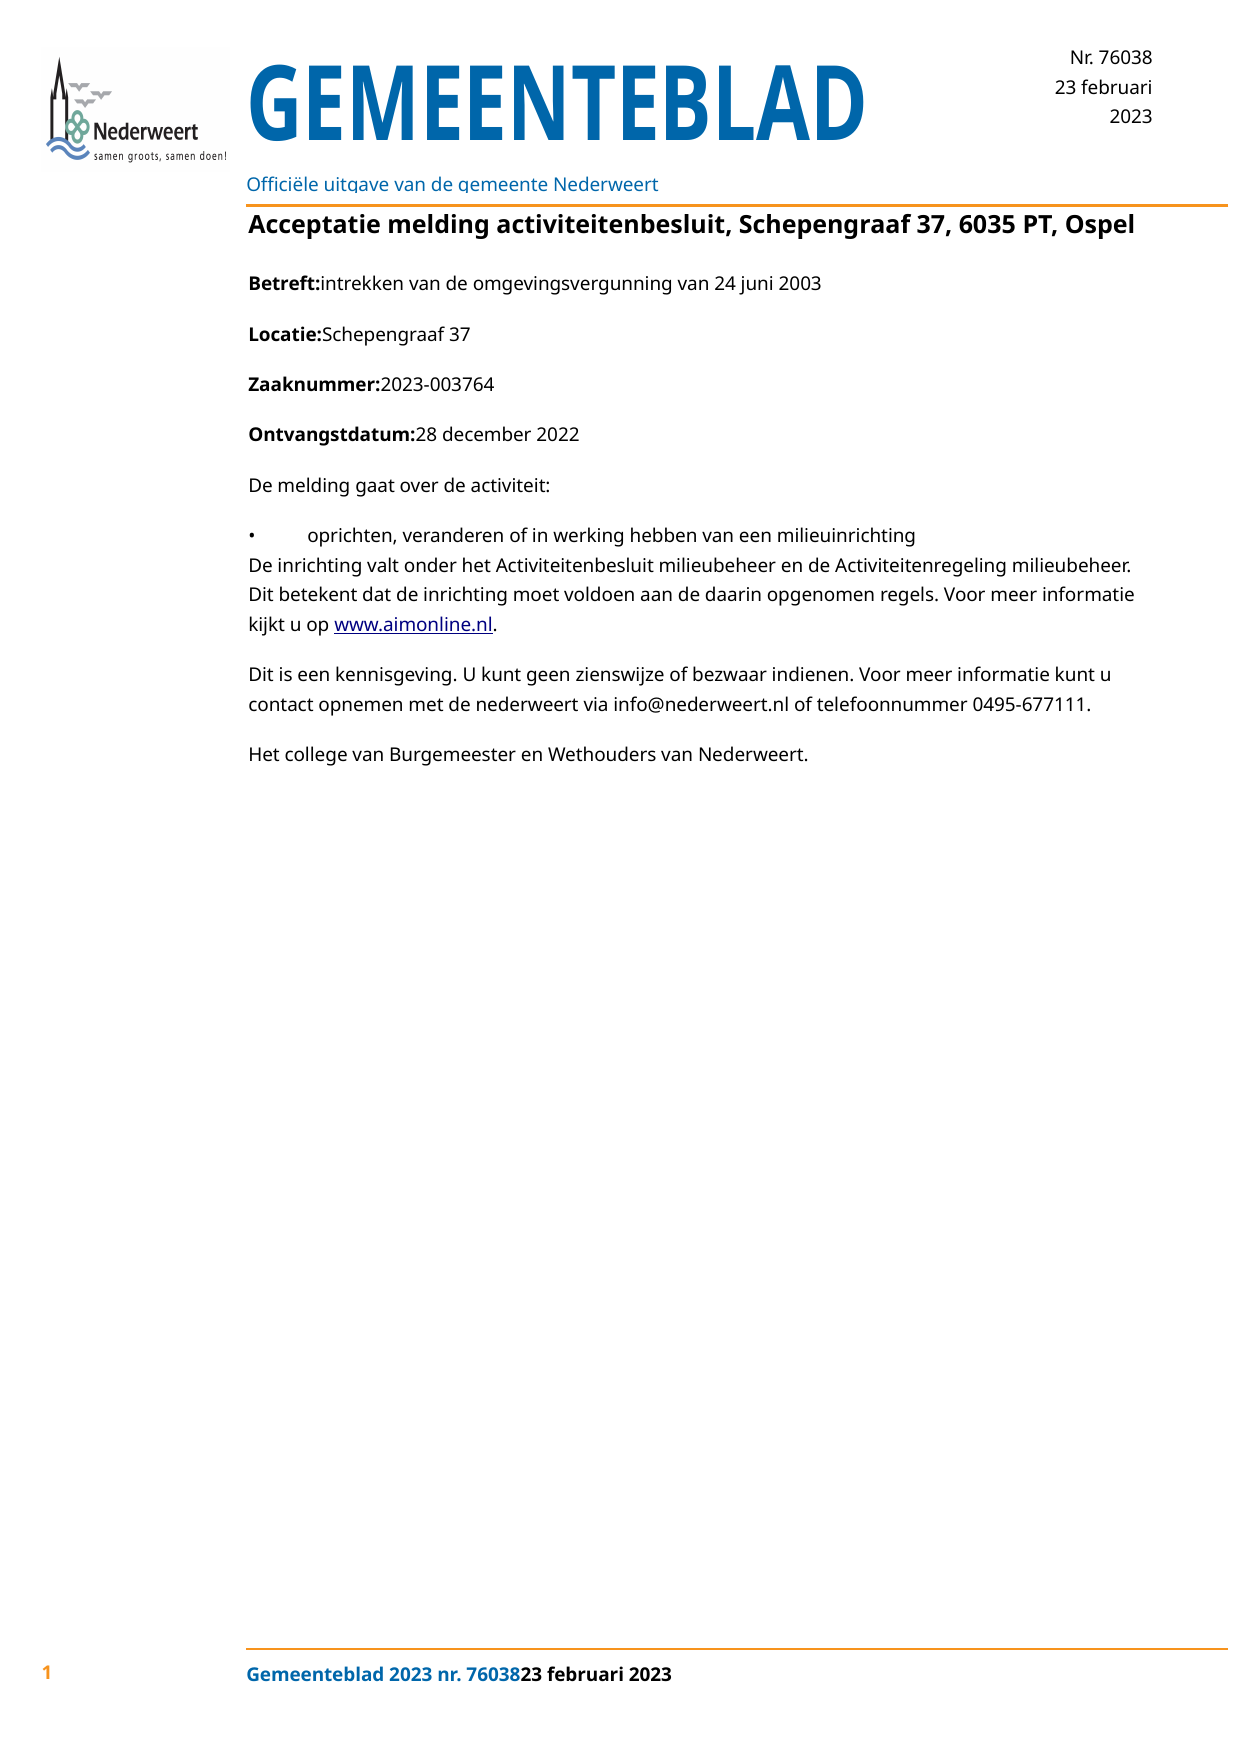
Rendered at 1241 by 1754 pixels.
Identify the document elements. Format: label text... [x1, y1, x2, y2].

text De melding gaat over de activiteit: [248, 472, 1152, 498]
text De inrichting valt onder het Activiteitenbesluit milieubeheer en de Activiteitenregeling milieubeheer. Dit betekent dat de inrichting moet voldoen aan de daarin opgenomen regels. Voor meer informatie kijkt u op www.aimonline.nl. [248, 552, 1152, 637]
picture [41, 47, 231, 172]
text Het college van Burgemeester en Wethouders van Nederweert. [248, 742, 1152, 767]
text Ontvangstdatum:28 december 2022 [248, 422, 1152, 447]
list oprichten, veranderen of in werking hebben van een milieuinrichting [248, 522, 1152, 548]
text Locatie:Schepengraaf 37 [248, 321, 1152, 346]
text Acceptatie melding activiteitenbesluit, Schepengraaf 37, 6035 PT, Ospel [248, 207, 1152, 241]
text Dit is een kennisgeving. U kunt geen zienswijze of bezwaar indienen. Voor meer informatie kunt u contact opnemen met de nederweert via info@nederweert.nl of telefoonnummer 0495-677111. [248, 662, 1152, 717]
text Betreft:intrekken van de omgevingsvergunning van 24 juni 2003 [248, 270, 1152, 296]
text Zaaknummer:2023-003764 [248, 371, 1152, 397]
